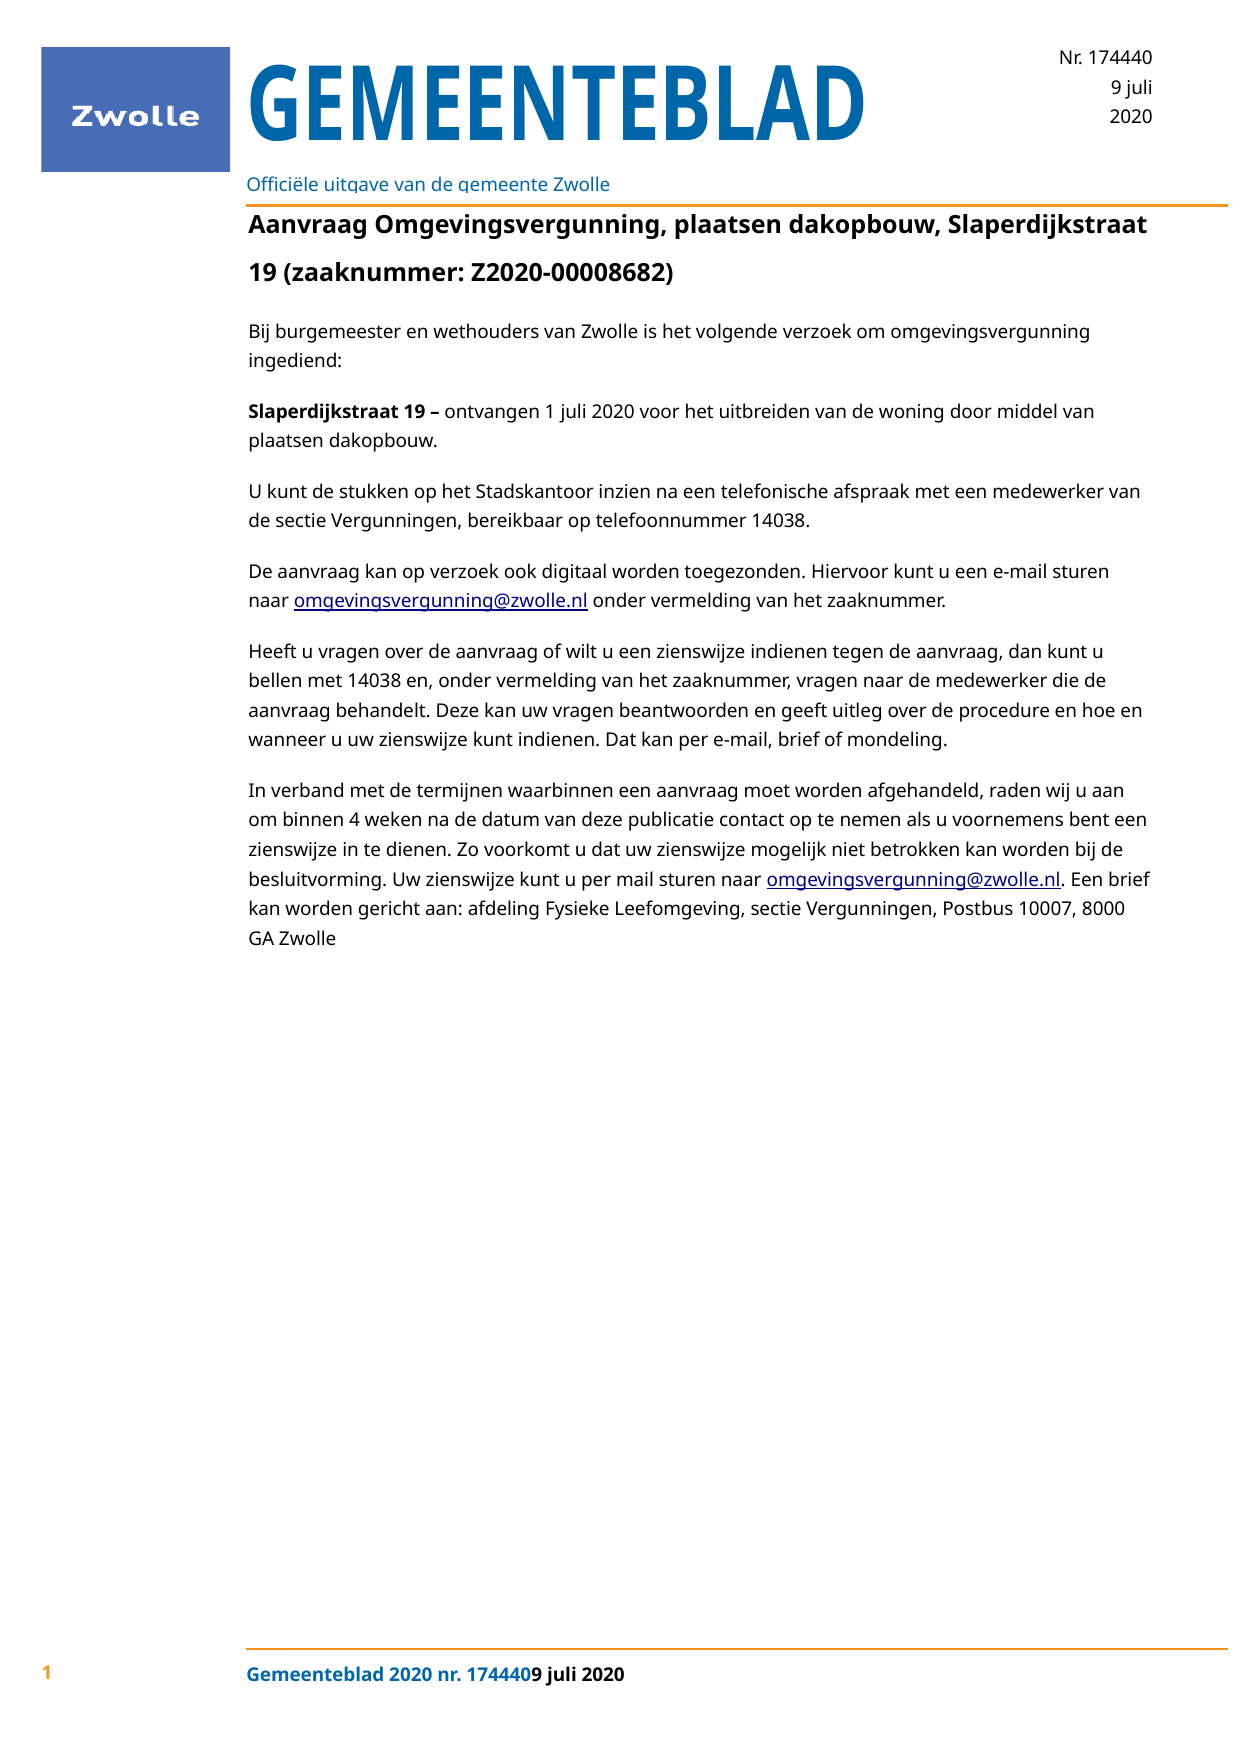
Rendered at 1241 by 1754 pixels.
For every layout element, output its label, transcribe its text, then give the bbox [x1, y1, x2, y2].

text U kunt de stukken op het Stadskantoor inzien na een telefonische afspraak met een medewerker van de sectie Vergunningen, bereikbaar op telefoonnummer 14038. [248, 478, 1152, 533]
text Heeft u vragen over de aanvraag of wilt u een zienswijze indienen tegen de aanvraag, dan kunt u bellen met 14038 en, onder vermelding van het zaaknummer, vragen naar de medewerker die de aanvraag behandelt. Deze kan uw vragen beantwoorden en geeft uitleg over de procedure en hoe en wanneer u uw zienswijze kunt indienen. Dat kan per e-mail, brief of mondeling. [248, 638, 1152, 752]
text Bij burgemeester en wethouders van Zwolle is het volgende verzoek om omgevingsvergunning ingediend: [248, 318, 1152, 373]
text De aanvraag kan op verzoek ook digitaal worden toegezonden. Hiervoor kunt u een e-mail sturen naar omgevingsvergunning@zwolle.nl onder vermelding van het zaaknummer. [248, 558, 1152, 613]
text Aanvraag Omgevingsvergunning, plaatsen dakopbouw, Slaperdijkstraat 19 (zaaknummer: Z2020-00008682) [248, 207, 1152, 288]
text Slaperdijkstraat 19 – ontvangen 1 juli 2020 voor het uitbreiden van de woning door middel van plaatsen dakopbouw. [248, 398, 1152, 453]
picture [41, 47, 231, 172]
text In verband met de termijnen waarbinnen een aanvraag moet worden afgehandeld, raden wij u aan om binnen 4 weken na de datum van deze publicatie contact op te nemen als u voornemens bent een zienswijze in te dienen. Zo voorkomt u dat uw zienswijze mogelijk niet betrokken kan worden bij de besluitvorming. Uw zienswijze kunt u per mail sturen naar omgevingsvergunning@zwolle.nl. Een brief kan worden gericht aan: afdeling Fysieke Leefomgeving, sectie Vergunningen, Postbus 10007, 8000 GA Zwolle [248, 777, 1152, 951]
